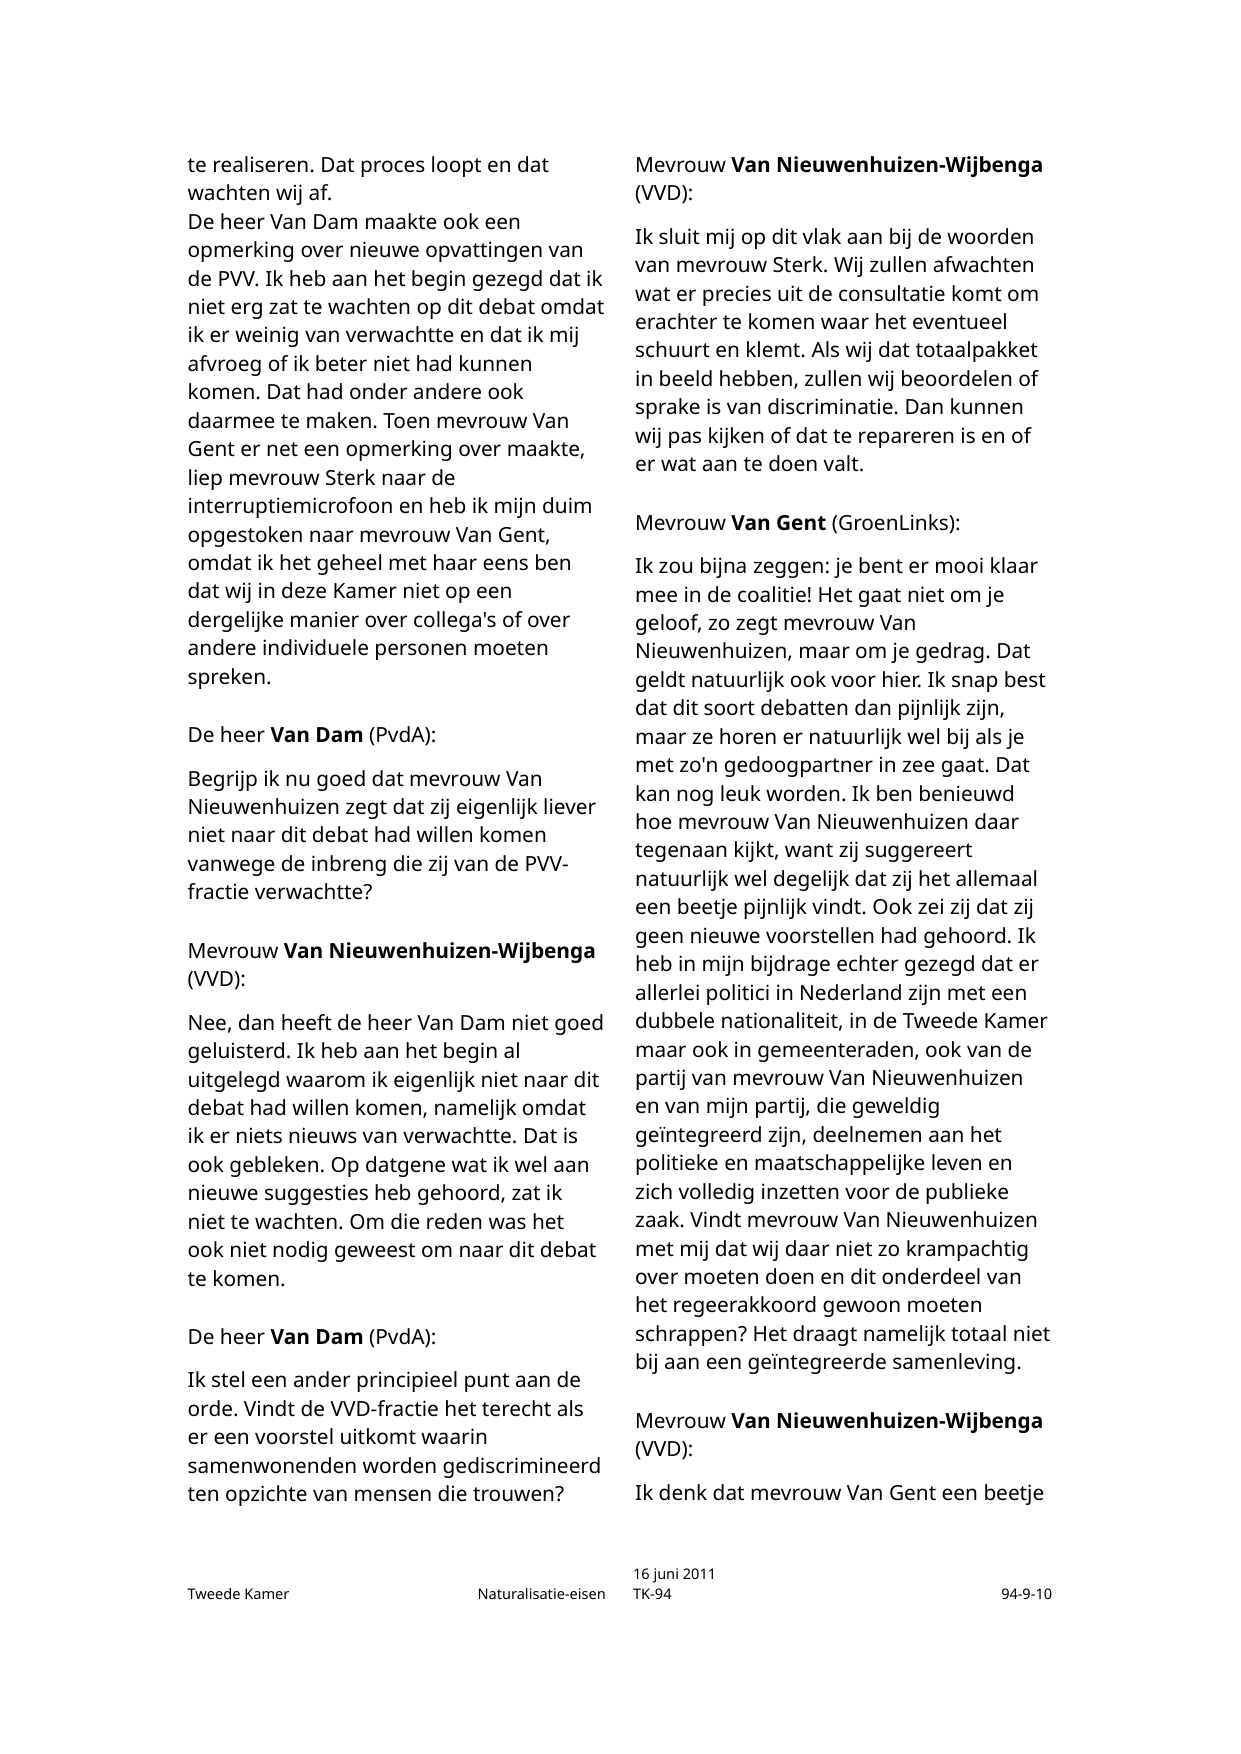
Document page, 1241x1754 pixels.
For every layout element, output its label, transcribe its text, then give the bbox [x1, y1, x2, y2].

text Mevrouw Van Nieuwenhuizen-Wijbenga (VVD): [635, 150, 1053, 207]
text Nee, dan heeft de heer Van Dam niet goed geluisterd. Ik heb aan het begin al uitgelegd waarom ik eigenlijk niet naar dit debat had willen komen, namelijk omdat ik er niets nieuws van verwachtte. Dat is ook gebleken. Op datgene wat ik wel aan nieuwe suggesties heb gehoord, zat ik niet te wachten. Om die reden was het ook niet nodig geweest om naar dit debat te komen. [187, 1008, 605, 1292]
text Mevrouw Van Nieuwenhuizen-Wijbenga (VVD): [187, 936, 605, 993]
text Ik zou bijna zeggen: je bent er mooi klaar mee in de coalitie! Het gaat niet om je geloof, zo zegt mevrouw Van Nieuwenhuizen, maar om je gedrag. Dat geldt natuurlijk ook voor hier. Ik snap best dat dit soort debatten dan pijnlijk zijn, maar ze horen er natuurlijk wel bij als je met zo'n gedoogpartner in zee gaat. Dat kan nog leuk worden. Ik ben benieuwd hoe mevrouw Van Nieuwenhuizen daar tegenaan kijkt, want zij suggereert natuurlijk wel degelijk dat zij het allemaal een beetje pijnlijk vindt. Ook zei zij dat zij geen nieuwe voorstellen had gehoord. Ik heb in mijn bijdrage echter gezegd dat er allerlei politici in Nederland zijn met een dubbele nationaliteit, in de Tweede Kamer maar ook in gemeenteraden, ook van de partij van mevrouw Van Nieuwenhuizen en van mijn partij, die geweldig geïntegreerd zijn, deelnemen aan het politieke en maatschappelijke leven en zich volledig inzetten voor de publieke zaak. Vindt mevrouw Van Nieuwenhuizen met mij dat wij daar niet zo krampachtig over moeten doen en dit onderdeel van het regeerakkoord gewoon moeten schrappen? Het draagt namelijk totaal niet bij aan een geïntegreerde samenleving. [635, 551, 1053, 1376]
text Mevrouw Van Gent (GroenLinks): [635, 508, 1053, 536]
text Mevrouw Van Nieuwenhuizen-Wijbenga (VVD): [635, 1406, 1053, 1463]
text De heer Van Dam maakte ook een opmerking over nieuwe opvattingen van de PVV. Ik heb aan het begin gezegd dat ik niet erg zat te wachten op dit debat omdat ik er weinig van verwachtte en dat ik mij afvroeg of ik beter niet had kunnen komen. Dat had onder andere ook daarmee te maken. Toen mevrouw Van Gent er net een opmerking over maakte, liep mevrouw Sterk naar de interruptiemicrofoon en heb ik mijn duim opgestoken naar mevrouw Van Gent, omdat ik het geheel met haar eens ben dat wij in deze Kamer niet op een dergelijke manier over collega's of over andere individuele personen moeten spreken. [187, 207, 605, 690]
text te realiseren. Dat proces loopt en dat wachten wij af. [187, 150, 605, 207]
text Begrijp ik nu goed dat mevrouw Van Nieuwenhuizen zegt dat zij eigenlijk liever niet naar dit debat had willen komen vanwege de inbreng die zij van de PVV-fractie verwachtte? [187, 764, 605, 906]
text Ik denk dat mevrouw Van Gent een beetje [635, 1478, 1053, 1506]
text De heer Van Dam (PvdA): [187, 720, 605, 749]
text Ik sluit mij op dit vlak aan bij de woorden van mevrouw Sterk. Wij zullen afwachten wat er precies uit de consultatie komt om erachter te komen waar het eventueel schuurt en klemt. Als wij dat totaalpakket in beeld hebben, zullen wij beoordelen of sprake is van discriminatie. Dan kunnen wij pas kijken of dat te repareren is en of er wat aan te doen valt. [635, 222, 1053, 478]
text Ik stel een ander principieel punt aan de orde. Vindt de VVD-fractie het terecht als er een voorstel uitkomt waarin samenwonenden worden gediscrimineerd ten opzichte van mensen die trouwen? [187, 1366, 605, 1508]
text De heer Van Dam (PvdA): [187, 1322, 605, 1351]
